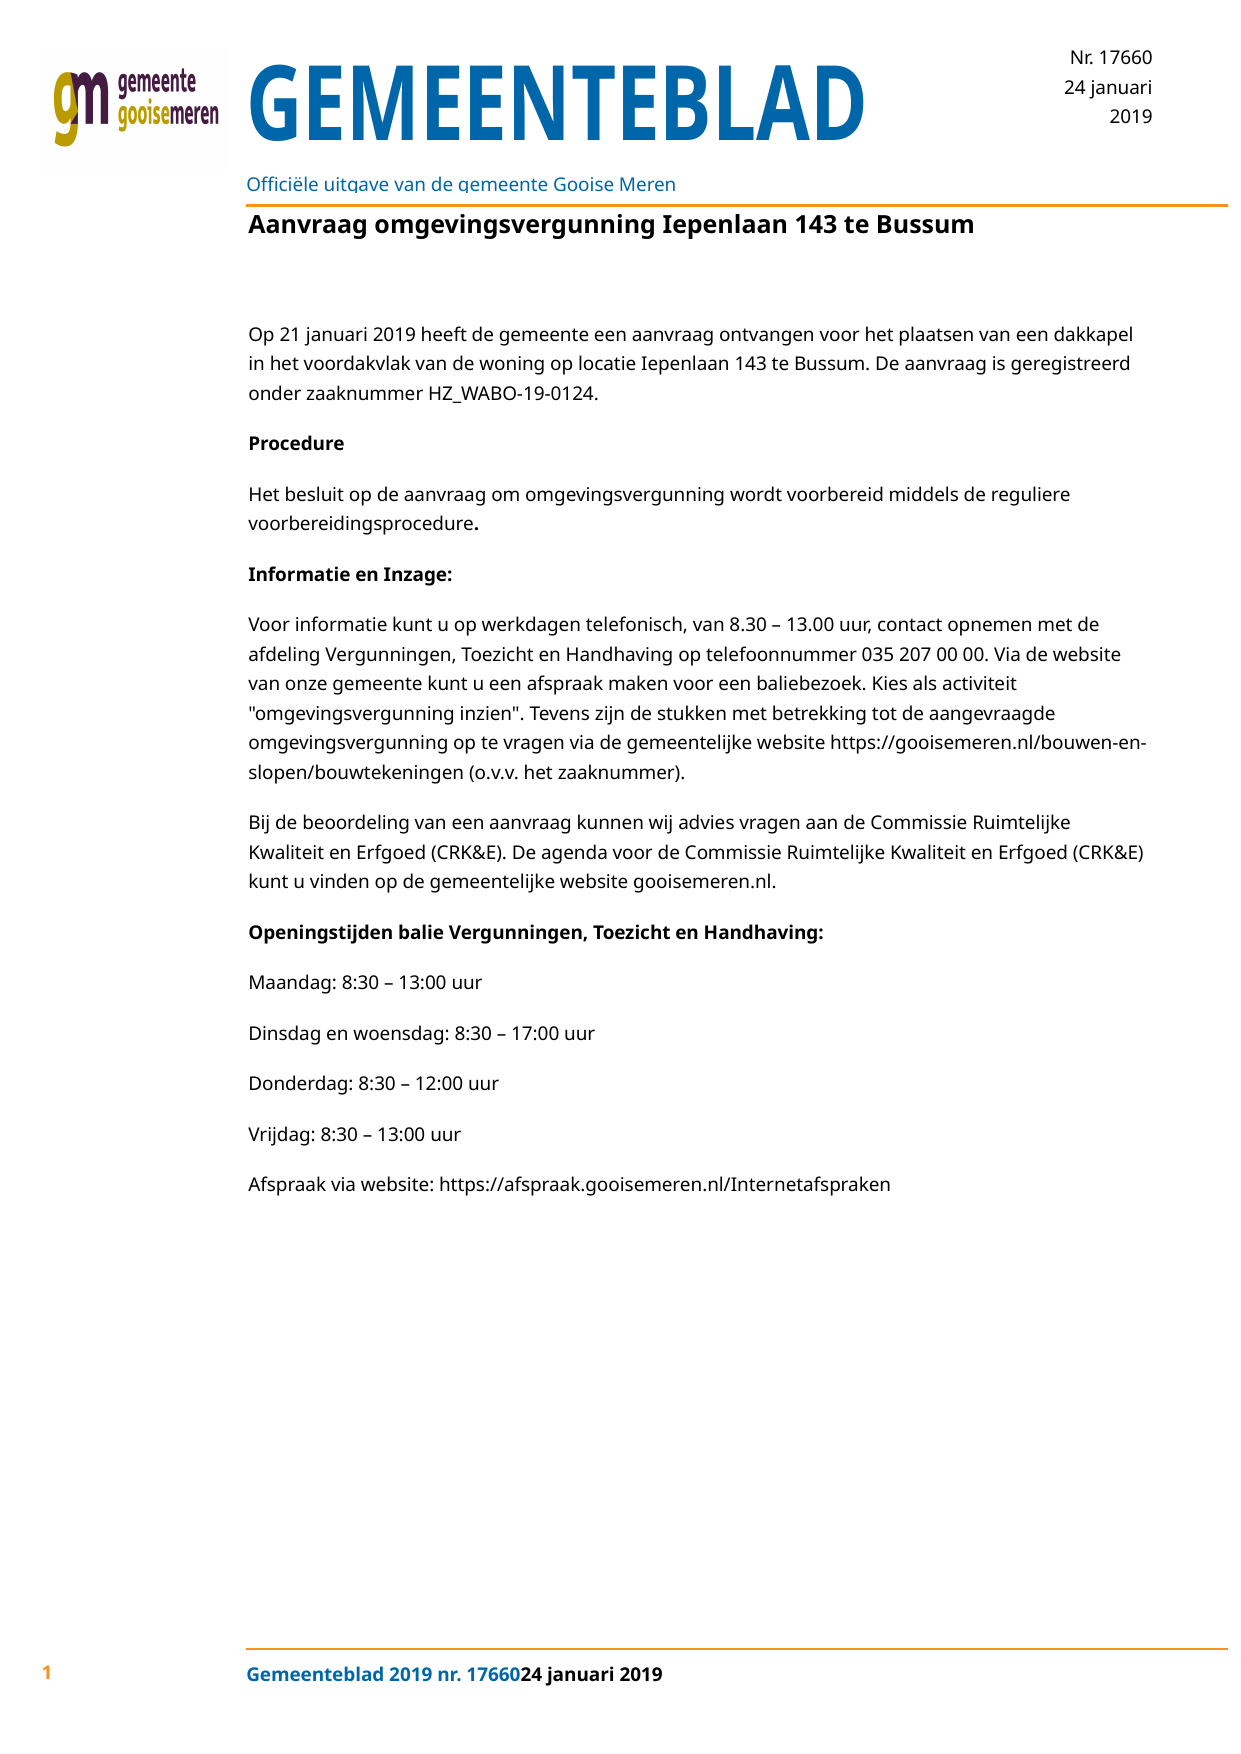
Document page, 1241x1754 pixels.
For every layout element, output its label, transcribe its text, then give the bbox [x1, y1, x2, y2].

text Informatie en Inzage: [248, 561, 1152, 586]
text Maandag: 8:30 – 13:00 uur [248, 969, 1152, 995]
text Aanvraag omgevingsvergunning Iepenlaan 143 te Bussum [248, 207, 1152, 241]
text Bij de beoordeling van een aanvraag kunnen wij advies vragen aan de Commissie Ruimtelijke Kwaliteit en Erfgoed (CRK&E). De agenda voor de Commissie Ruimtelijke Kwaliteit en Erfgoed (CRK&E) kunt u vinden op de gemeentelijke website gooisemeren.nl. [248, 809, 1152, 894]
text Donderdag: 8:30 – 12:00 uur [248, 1070, 1152, 1096]
text Dinsdag en woensdag: 8:30 – 17:00 uur [248, 1020, 1152, 1046]
text Openingstijden balie Vergunningen, Toezicht en Handhaving: [248, 919, 1152, 945]
text Procedure [248, 430, 1152, 456]
text Afspraak via website: https://afspraak.gooisemeren.nl/Internetafspraken [248, 1171, 1152, 1197]
picture [41, 47, 231, 172]
text Voor informatie kunt u op werkdagen telefonisch, van 8.30 – 13.00 uur, contact opnemen met de afdeling Vergunningen, Toezicht en Handhaving op telefoonnummer 035 207 00 00. Via de website van onze gemeente kunt u een afspraak maken voor een baliebezoek. Kies als activiteit "omgevingsvergunning inzien". Tevens zijn de stukken met betrekking tot de aangevraagde omgevingsvergunning op te vragen via de gemeentelijke website https://gooisemeren.nl/bouwen-en-slopen/bouwtekeningen (o.v.v. het zaaknummer). [248, 611, 1152, 785]
text Op 21 januari 2019 heeft de gemeente een aanvraag ontvangen voor het plaatsen van een dakkapel in het voordakvlak van de woning op locatie Iepenlaan 143 te Bussum. De aanvraag is geregistreerd onder zaaknummer HZ_WABO-19-0124. [248, 321, 1152, 406]
text Het besluit op de aanvraag om omgevingsvergunning wordt voorbereid middels de reguliere voorbereidingsprocedure. [248, 481, 1152, 536]
text Vrijdag: 8:30 – 13:00 uur [248, 1121, 1152, 1146]
